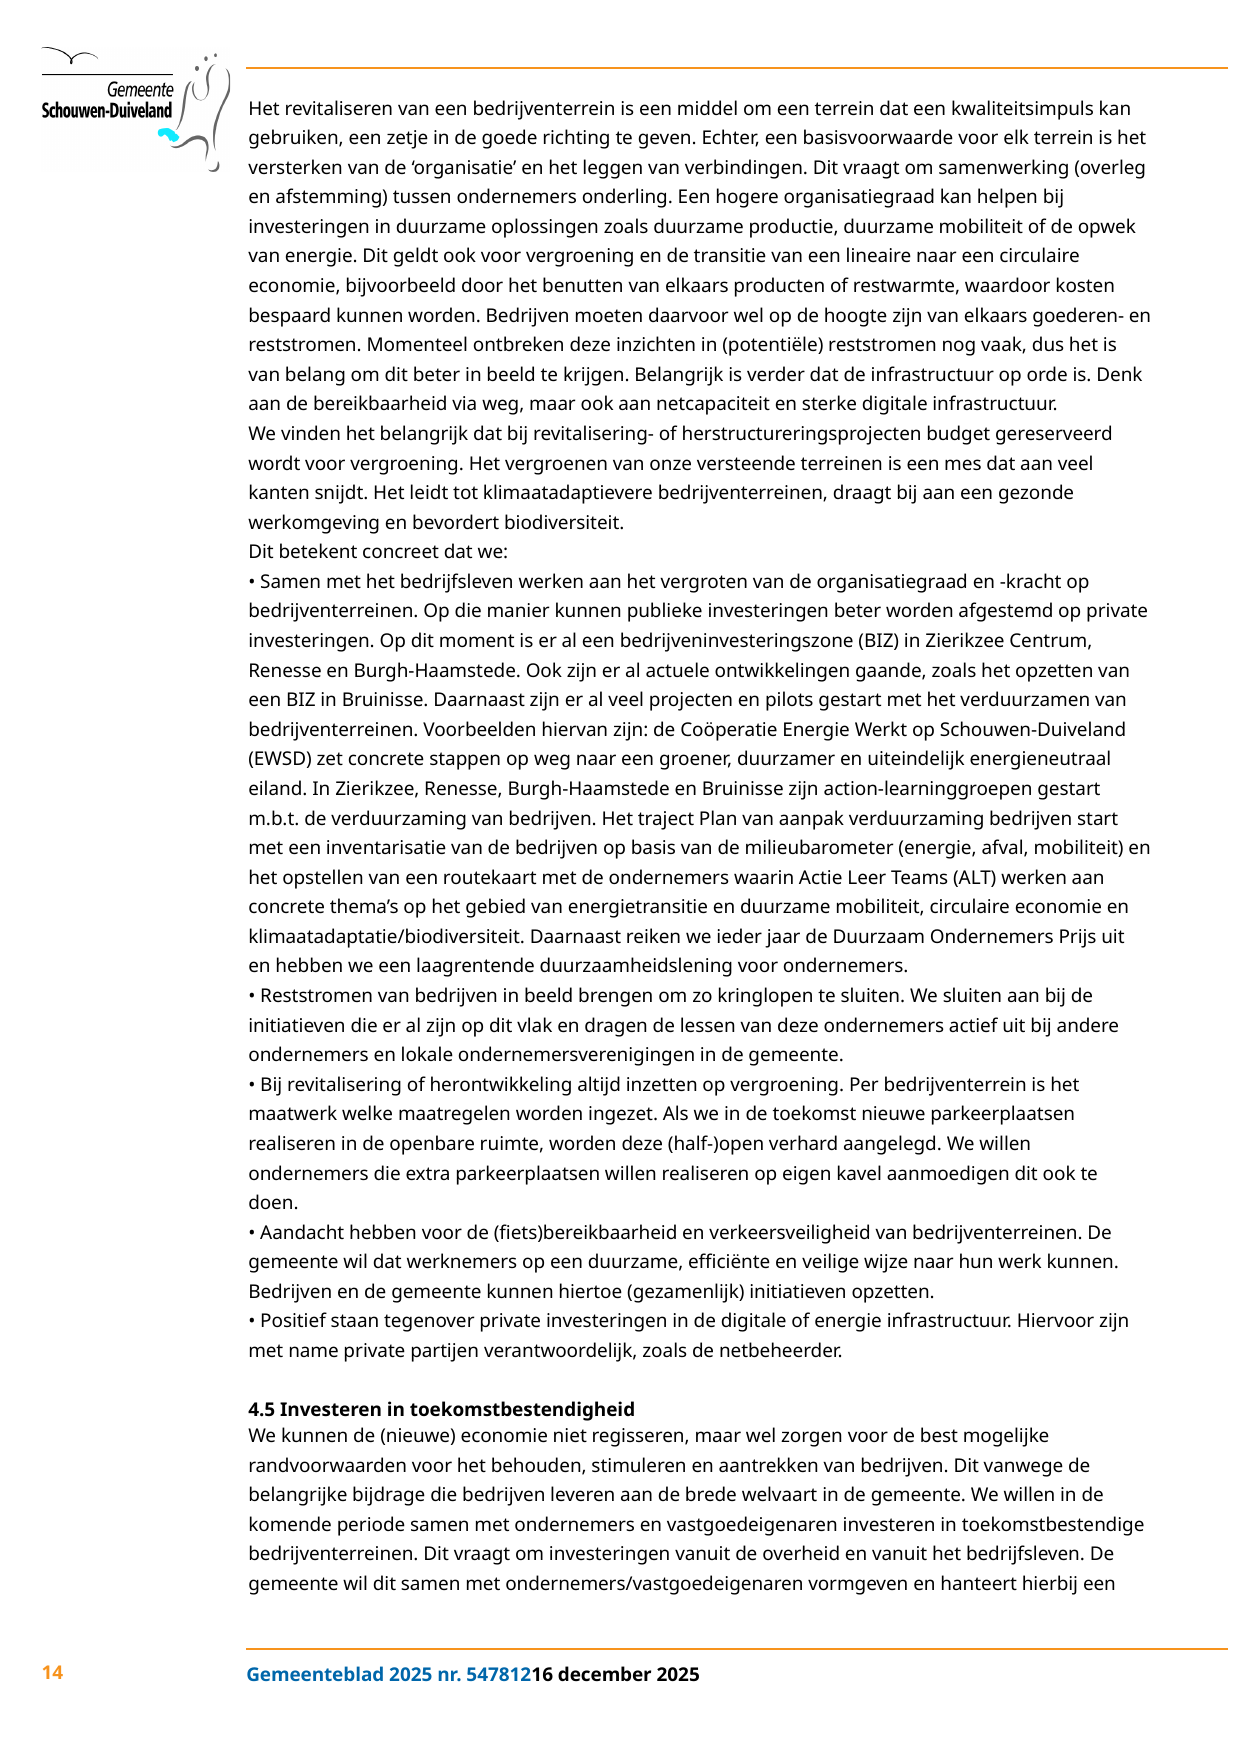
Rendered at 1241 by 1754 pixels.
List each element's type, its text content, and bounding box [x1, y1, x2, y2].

text Het revitaliseren van een bedrijventerrein is een middel om een terrein dat een kwaliteitsimpuls kan gebruiken, een zetje in de goede richting te geven. Echter, een basisvoorwaarde voor elk terrein is het versterken van de ‘organisatie’ en het leggen van verbindingen. Dit vraagt om samenwerking (overleg en afstemming) tussen ondernemers onderling. Een hogere organisatiegraad kan helpen bij investeringen in duurzame oplossingen zoals duurzame productie, duurzame mobiliteit of de opwek van energie. Dit geldt ook voor vergroening en de transitie van een lineaire naar een circulaire economie, bijvoorbeeld door het benutten van elkaars producten of restwarmte, waardoor kosten bespaard kunnen worden. Bedrijven moeten daarvoor wel op de hoogte zijn van elkaars goederen- en reststromen. Momenteel ontbreken deze inzichten in (potentiële) reststromen nog vaak, dus het is van belang om dit beter in beeld te krijgen. Belangrijk is verder dat de infrastructuur op orde is. Denk aan de bereikbaarheid via weg, maar ook aan netcapaciteit en sterke digitale infrastructuur. [248, 95, 1152, 416]
text We vinden het belangrijk dat bij revitalisering- of herstructureringsprojecten budget gereserveerd wordt voor vergroening. Het vergroenen van onze versteende terreinen is een mes dat aan veel kanten snijdt. Het leidt tot klimaatadaptievere bedrijventerreinen, draagt bij aan een gezonde werkomgeving en bevordert biodiversiteit. [248, 420, 1152, 535]
text We kunnen de (nieuwe) economie niet regisseren, maar wel zorgen voor de best mogelijke randvoorwaarden voor het behouden, stimuleren en aantrekken van bedrijven. Dit vanwege de belangrijke bijdrage die bedrijven leveren aan de brede welvaart in de gemeente. We willen in de komende periode samen met ondernemers en vastgoedeigenaren investeren in toekomstbestendige bedrijventerreinen. Dit vraagt om investeringen vanuit de overheid en vanuit het bedrijfsleven. De gemeente wil dit samen met ondernemers/vastgoedeigenaren vormgeven en hanteert hierbij een [248, 1422, 1152, 1596]
text • Positief staan tegenover private investeringen in de digitale of energie infrastructuur. Hiervoor zijn met name private partijen verantwoordelijk, zoals de netbeheerder. [248, 1308, 1152, 1363]
text • Aandacht hebben voor de (fiets)bereikbaarheid en verkeersveiligheid van bedrijventerreinen. De gemeente wil dat werknemers op een duurzame, efficiënte en veilige wijze naar hun werk kunnen. Bedrijven en de gemeente kunnen hiertoe (gezamenlijk) initiatieven opzetten. [248, 1219, 1152, 1304]
text • Reststromen van bedrijven in beeld brengen om zo kringlopen te sluiten. We sluiten aan bij de initiatieven die er al zijn op dit vlak en dragen de lessen van deze ondernemers actief uit bij andere ondernemers en lokale ondernemersverenigingen in de gemeente. [248, 982, 1152, 1067]
picture [41, 47, 231, 172]
text • Samen met het bedrijfsleven werken aan het vergroten van de organisatiegraad en -kracht op bedrijventerreinen. Op die manier kunnen publieke investeringen beter worden afgestemd op private investeringen. Op dit moment is er al een bedrijveninvesteringszone (BIZ) in Zierikzee Centrum, Renesse en Burgh-Haamstede. Ook zijn er al actuele ontwikkelingen gaande, zoals het opzetten van een BIZ in Bruinisse. Daarnaast zijn er al veel projecten en pilots gestart met het verduurzamen van bedrijventerreinen. Voorbeelden hiervan zijn: de Coöperatie Energie Werkt op Schouwen-Duiveland (EWSD) zet concrete stappen op weg naar een groener, duurzamer en uiteindelijk energieneutraal eiland. In Zierikzee, Renesse, Burgh-Haamstede en Bruinisse zijn action-learninggroepen gestart m.b.t. de verduurzaming van bedrijven. Het traject Plan van aanpak verduurzaming bedrijven start met een inventarisatie van de bedrijven op basis van de milieubarometer (energie, afval, mobiliteit) en het opstellen van een routekaart met de ondernemers waarin Actie Leer Teams (ALT) werken aan concrete thema’s op het gebied van energietransitie en duurzame mobiliteit, circulaire economie en klimaatadaptatie/biodiversiteit. Daarnaast reiken we ieder jaar de Duurzaam Ondernemers Prijs uit en hebben we een laagrentende duurzaamheidslening voor ondernemers. [248, 568, 1152, 978]
text Dit betekent concreet dat we: [248, 538, 1152, 564]
text 4.5 Investeren in toekomstbestendigheid [248, 1396, 1152, 1422]
text • Bij revitalisering of herontwikkeling altijd inzetten op vergroening. Per bedrijventerrein is het maatwerk welke maatregelen worden ingezet. Als we in de toekomst nieuwe parkeerplaatsen realiseren in de openbare ruimte, worden deze (half-)open verhard aangelegd. We willen ondernemers die extra parkeerplaatsen willen realiseren op eigen kavel aanmoedigen dit ook te doen. [248, 1071, 1152, 1215]
